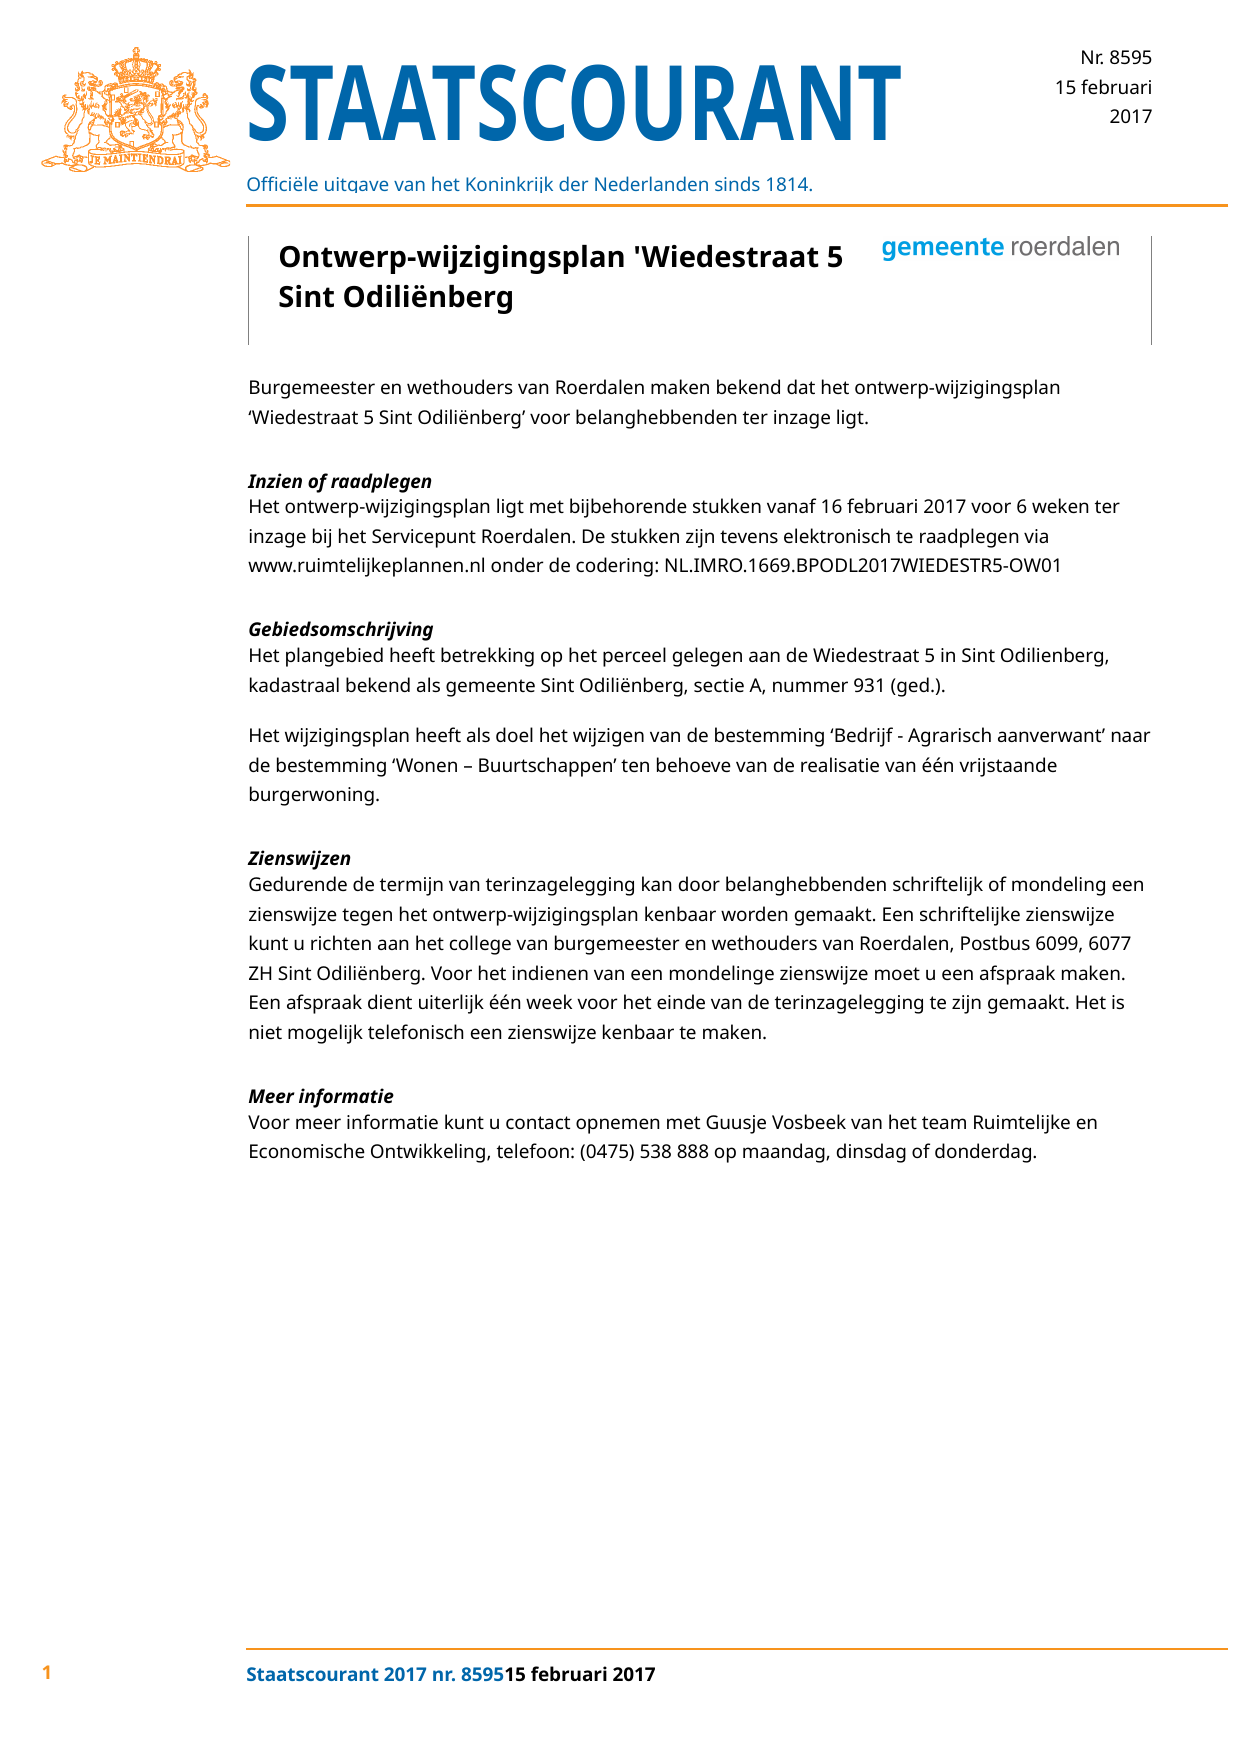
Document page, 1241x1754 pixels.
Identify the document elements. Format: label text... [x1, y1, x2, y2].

text Meer informatie [248, 1083, 1152, 1109]
table_header Ontwerp-wijzigingsplan 'Wiedestraat 5 Sint Odiliënberg [249, 236, 850, 345]
text Gebiedsomschrijving [248, 617, 1152, 642]
text Het plangebied heeft betrekking op het perceel gelegen aan de Wiedestraat 5 in Sint Odilienberg, kadastraal bekend als gemeente Sint Odiliënberg, sectie A, nummer 931 (ged.). [248, 642, 1152, 698]
table_header [850, 236, 1151, 345]
text Het ontwerp-wijzigingsplan ligt met bijbehorende stukken vanaf 16 februari 2017 voor 6 weken ter inzage bij het Servicepunt Roerdalen. De stukken zijn tevens elektronisch te raadplegen via www.ruimtelijkeplannen.nl onder de codering: NL.IMRO.1669.BPODL2017WIEDESTR5-OW01 [248, 493, 1152, 578]
text Zienswijzen [248, 846, 1152, 871]
text Inzien of raadplegen [248, 468, 1152, 493]
text Het wijzigingsplan heeft als doel het wijzigen van de bestemming ‘Bedrijf - Agrarisch aanverwant’ naar de bestemming ‘Wonen – Buurtschappen’ ten behoeve van de realisatie van één vrijstaande burgerwoning. [248, 722, 1152, 807]
text Gedurende de termijn van terinzagelegging kan door belanghebbenden schriftelijk of mondeling een zienswijze tegen het ontwerp-wijzigingsplan kenbaar worden gemaakt. Een schriftelijke zienswijze kunt u richten aan het college van burgemeester en wethouders van Roerdalen, Postbus 6099, 6077 ZH Sint Odiliënberg. Voor het indienen van een mondelinge zienswijze moet u een afspraak maken. Een afspraak dient uiterlijk één week voor het einde van de terinzagelegging te zijn gemaakt. Het is niet mogelijk telefonisch een zienswijze kenbaar te maken. [248, 871, 1152, 1045]
text Burgemeester en wethouders van Roerdalen maken bekend dat het ontwerp-wijzigingsplan ‘Wiedestraat 5 Sint Odiliënberg’ voor belanghebbenden ter inzage ligt. [248, 374, 1152, 429]
picture [41, 47, 231, 172]
text Voor meer informatie kunt u contact opnemen met Guusje Vosbeek van het team Ruimtelijke en Economische Ontwikkeling, telefoon: (0475) 538 888 op maandag, dinsdag of donderdag. [248, 1109, 1152, 1164]
picture [882, 236, 1119, 261]
picture [882, 254, 891, 261]
